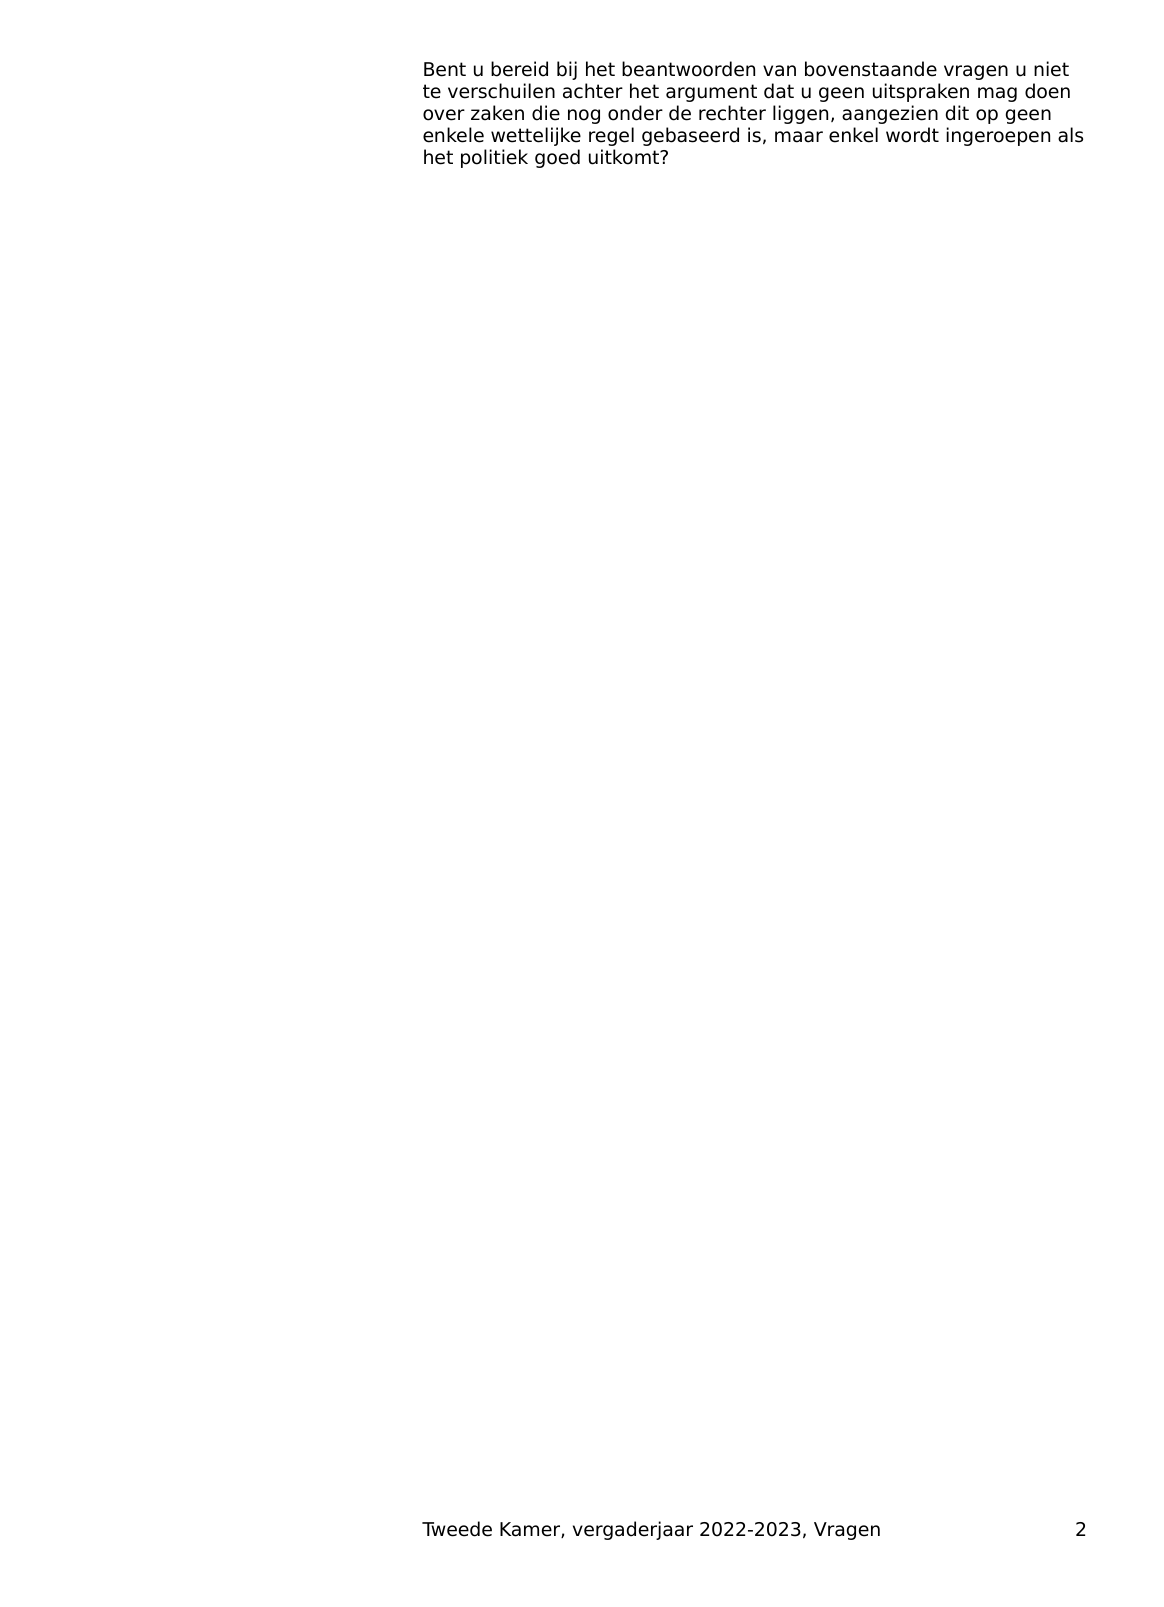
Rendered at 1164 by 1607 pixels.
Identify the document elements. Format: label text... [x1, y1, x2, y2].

text Bent u bereid bij het beantwoorden van bovenstaande vragen u niet te verschuilen achter het argument dat u geen uitspraken mag doen over zaken die nog onder de rechter liggen, aangezien dit op geen enkele wettelijke regel gebaseerd is, maar enkel wordt ingeroepen als het politiek goed uitkomt? [422, 59, 1087, 169]
